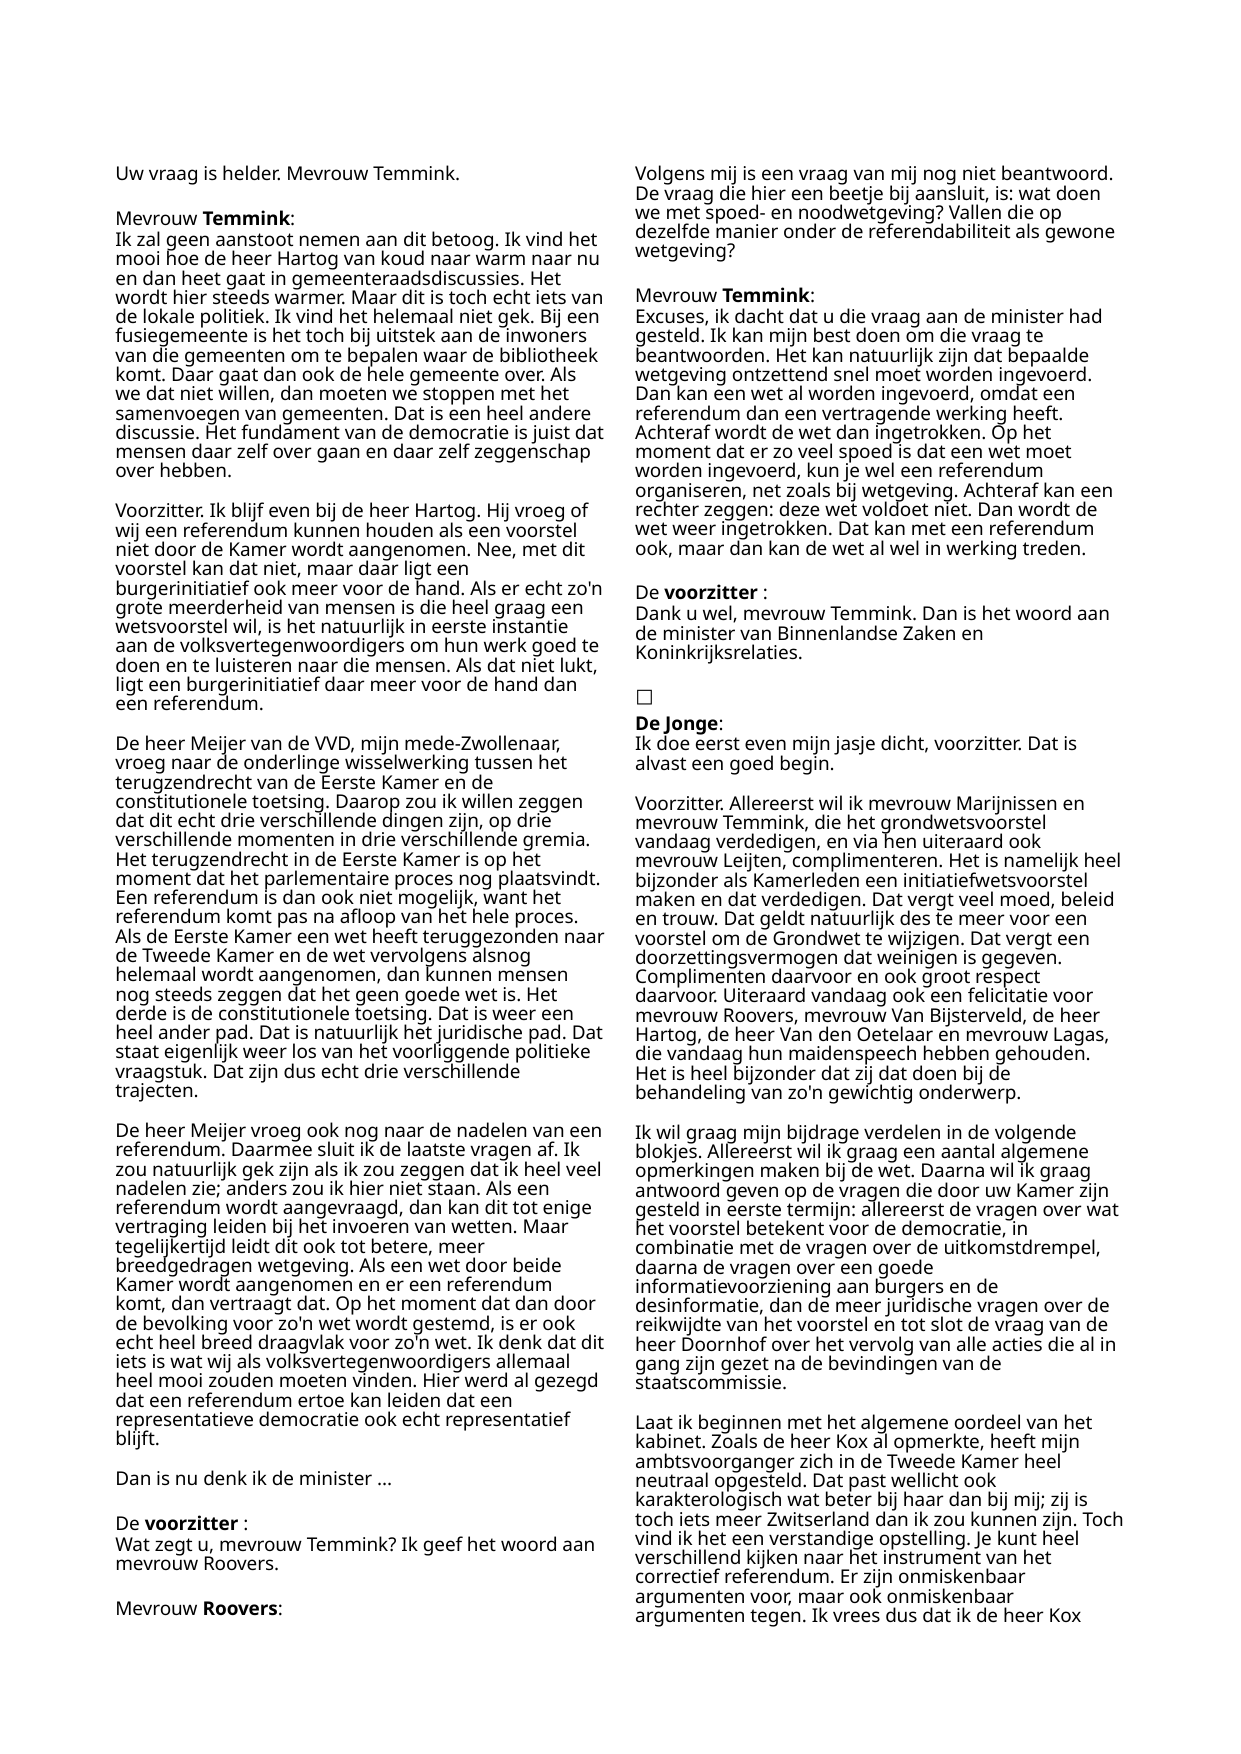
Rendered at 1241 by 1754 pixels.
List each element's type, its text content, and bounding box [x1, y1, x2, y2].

text Wat zegt u, mevrouw Temmink? Ik geef het woord aan mevrouw Roovers. [115, 1536, 605, 1575]
text De voorzitter : [115, 1510, 605, 1536]
text Ik zal geen aanstoot nemen aan dit betoog. Ik vind het mooi hoe de heer Hartog van koud naar warm naar nu en dan heet gaat in gemeenteraadsdiscussies. Het wordt hier steeds warmer. Maar dit is toch echt iets van de lokale politiek. Ik vind het helemaal niet gek. Bij een fusiegemeente is het toch bij uitstek aan de inwoners van die gemeenten om te bepalen waar de bibliotheek komt. Daar gaat dan ook de hele gemeente over. Als we dat niet willen, dan moeten we stoppen met het samenvoegen van gemeenten. Dat is een heel andere discussie. Het fundament van de democratie is juist dat mensen daar zelf over gaan en daar zelf zeggenschap over hebben. [115, 231, 605, 482]
text Excuses, ik dacht dat u die vraag aan de minister had gesteld. Ik kan mijn best doen om die vraag te beantwoorden. Het kan natuurlijk zijn dat bepaalde wetgeving ontzettend snel moet worden ingevoerd. Dan kan een wet al worden ingevoerd, omdat een referendum dan een vertragende werking heeft. Achteraf wordt de wet dan ingetrokken. Op het moment dat er zo veel spoed is dat een wet moet worden ingevoerd, kun je wel een referendum organiseren, net zoals bij wetgeving. Achteraf kan een rechter zeggen: deze wet voldoet niet. Dan wordt de wet weer ingetrokken. Dat kan met een referendum ook, maar dan kan de wet al wel in werking treden. [635, 308, 1125, 559]
text De heer Meijer vroeg ook nog naar de nadelen van een referendum. Daarmee sluit ik de laatste vragen af. Ik zou natuurlijk gek zijn als ik zou zeggen dat ik heel veel nadelen zie; anders zou ik hier niet staan. Als een referendum wordt aangevraagd, dan kan dit tot enige vertraging leiden bij het invoeren van wetten. Maar tegelijkertijd leidt dit ook tot betere, meer breedgedragen wetgeving. Als een wet door beide Kamer wordt aangenomen en er een referendum komt, dan vertraagt dat. Op het moment dat dan door de bevolking voor zo'n wet wordt gestemd, is er ook echt heel breed draagvlak voor zo'n wet. Ik denk dat dit iets is wat wij als volksvertegenwoordigers allemaal heel mooi zouden moeten vinden. Hier werd al gezegd dat een referendum ertoe kan leiden dat een representatieve democratie ook echt representatief blijft. [115, 1122, 605, 1449]
text Dank u wel, mevrouw Temmink. Dan is het woord aan de minister van Binnenlandse Zaken en Koninkrijksrelaties. [635, 605, 1125, 663]
text ⬜ [635, 684, 1125, 710]
text Voorzitter. Allereerst wil ik mevrouw Marijnissen en mevrouw Temmink, die het grondwetsvoorstel vandaag verdedigen, en via hen uiteraard ook mevrouw Leijten, complimenteren. Het is namelijk heel bijzonder als Kamerleden een initiatiefwetsvoorstel maken en dat verdedigen. Dat vergt veel moed, beleid en trouw. Dat geldt natuurlijk des te meer voor een voorstel om de Grondwet te wijzigen. Dat vergt een doorzettingsvermogen dat weinigen is gegeven. Complimenten daarvoor en ook groot respect daarvoor. Uiteraard vandaag ook een felicitatie voor mevrouw Roovers, mevrouw Van Bijsterveld, de heer Hartog, de heer Van den Oetelaar en mevrouw Lagas, die vandaag hun maidenspeech hebben gehouden. Het is heel bijzonder dat zij dat doen bij de behandeling van zo'n gewichtig onderwerp. [635, 795, 1125, 1103]
text De voorzitter : [635, 579, 1125, 605]
text Mevrouw Roovers: [115, 1596, 605, 1621]
text Laat ik beginnen met het algemene oordeel van het kabinet. Zoals de heer Kox al opmerkte, heeft mijn ambtsvoorganger zich in de Tweede Kamer heel neutraal opgesteld. Dat past wellicht ook karakterologisch wat beter bij haar dan bij mij; zij is toch iets meer Zwitserland dan ik zou kunnen zijn. Toch vind ik het een verstandige opstelling. Je kunt heel verschillend kijken naar het instrument van het correctief referendum. Er zijn onmiskenbaar argumenten voor, maar ook onmiskenbaar argumenten tegen. Ik vrees dus dat ik de heer Kox [635, 1414, 1125, 1626]
text Voorzitter. Ik blijf even bij de heer Hartog. Hij vroeg of wij een referendum kunnen houden als een voorstel niet door de Kamer wordt aangenomen. Nee, met dit voorstel kan dat niet, maar daar ligt een burgerinitiatief ook meer voor de hand. Als er echt zo'n grote meerderheid van mensen is die heel graag een wetsvoorstel wil, is het natuurlijk in eerste instantie aan de volksvertegenwoordigers om hun werk goed te doen en te luisteren naar die mensen. Als dat niet lukt, ligt een burgerinitiatief daar meer voor de hand dan een referendum. [115, 502, 605, 714]
text Uw vraag is helder. Mevrouw Temmink. [115, 165, 605, 184]
text Mevrouw Temmink: [115, 205, 605, 231]
text Mevrouw Temmink: [635, 282, 1125, 308]
text Ik doe eerst even mijn jasje dicht, voorzitter. Dat is alvast een goed begin. [635, 735, 1125, 774]
text Ik wil graag mijn bijdrage verdelen in de volgende blokjes. Allereerst wil ik graag een aantal algemene opmerkingen maken bij de wet. Daarna wil ik graag antwoord geven op de vragen die door uw Kamer zijn gesteld in eerste termijn: allereerst de vragen over wat het voorstel betekent voor de democratie, in combinatie met de vragen over de uitkomstdrempel, daarna de vragen over een goede informatievoorziening aan burgers en de desinformatie, dan de meer juridische vragen over de reikwijdte van het voorstel en tot slot de vraag van de heer Doornhof over het vervolg van alle acties die al in gang zijn gezet na de bevindingen van de staatscommissie. [635, 1124, 1125, 1393]
text Dan is nu denk ik de minister ... [115, 1470, 605, 1489]
text De Jonge: [635, 710, 1125, 735]
text De heer Meijer van de VVD, mijn mede-Zwollenaar, vroeg naar de onderlinge wisselwerking tussen het terugzendrecht van de Eerste Kamer en de constitutionele toetsing. Daarop zou ik willen zeggen dat dit echt drie verschillende dingen zijn, op drie verschillende momenten in drie verschillende gremia. Het terugzendrecht in de Eerste Kamer is op het moment dat het parlementaire proces nog plaatsvindt. Een referendum is dan ook niet mogelijk, want het referendum komt pas na afloop van het hele proces. Als de Eerste Kamer een wet heeft teruggezonden naar de Tweede Kamer en de wet vervolgens alsnog helemaal wordt aangenomen, dan kunnen mensen nog steeds zeggen dat het geen goede wet is. Het derde is de constitutionele toetsing. Dat is weer een heel ander pad. Dat is natuurlijk het juridische pad. Dat staat eigenlijk weer los van het voorliggende politieke vraagstuk. Dat zijn dus echt drie verschillende trajecten. [115, 735, 605, 1101]
text Volgens mij is een vraag van mij nog niet beantwoord. De vraag die hier een beetje bij aansluit, is: wat doen we met spoed- en noodwetgeving? Vallen die op dezelfde manier onder de referendabiliteit als gewone wetgeving? [635, 165, 1125, 262]
